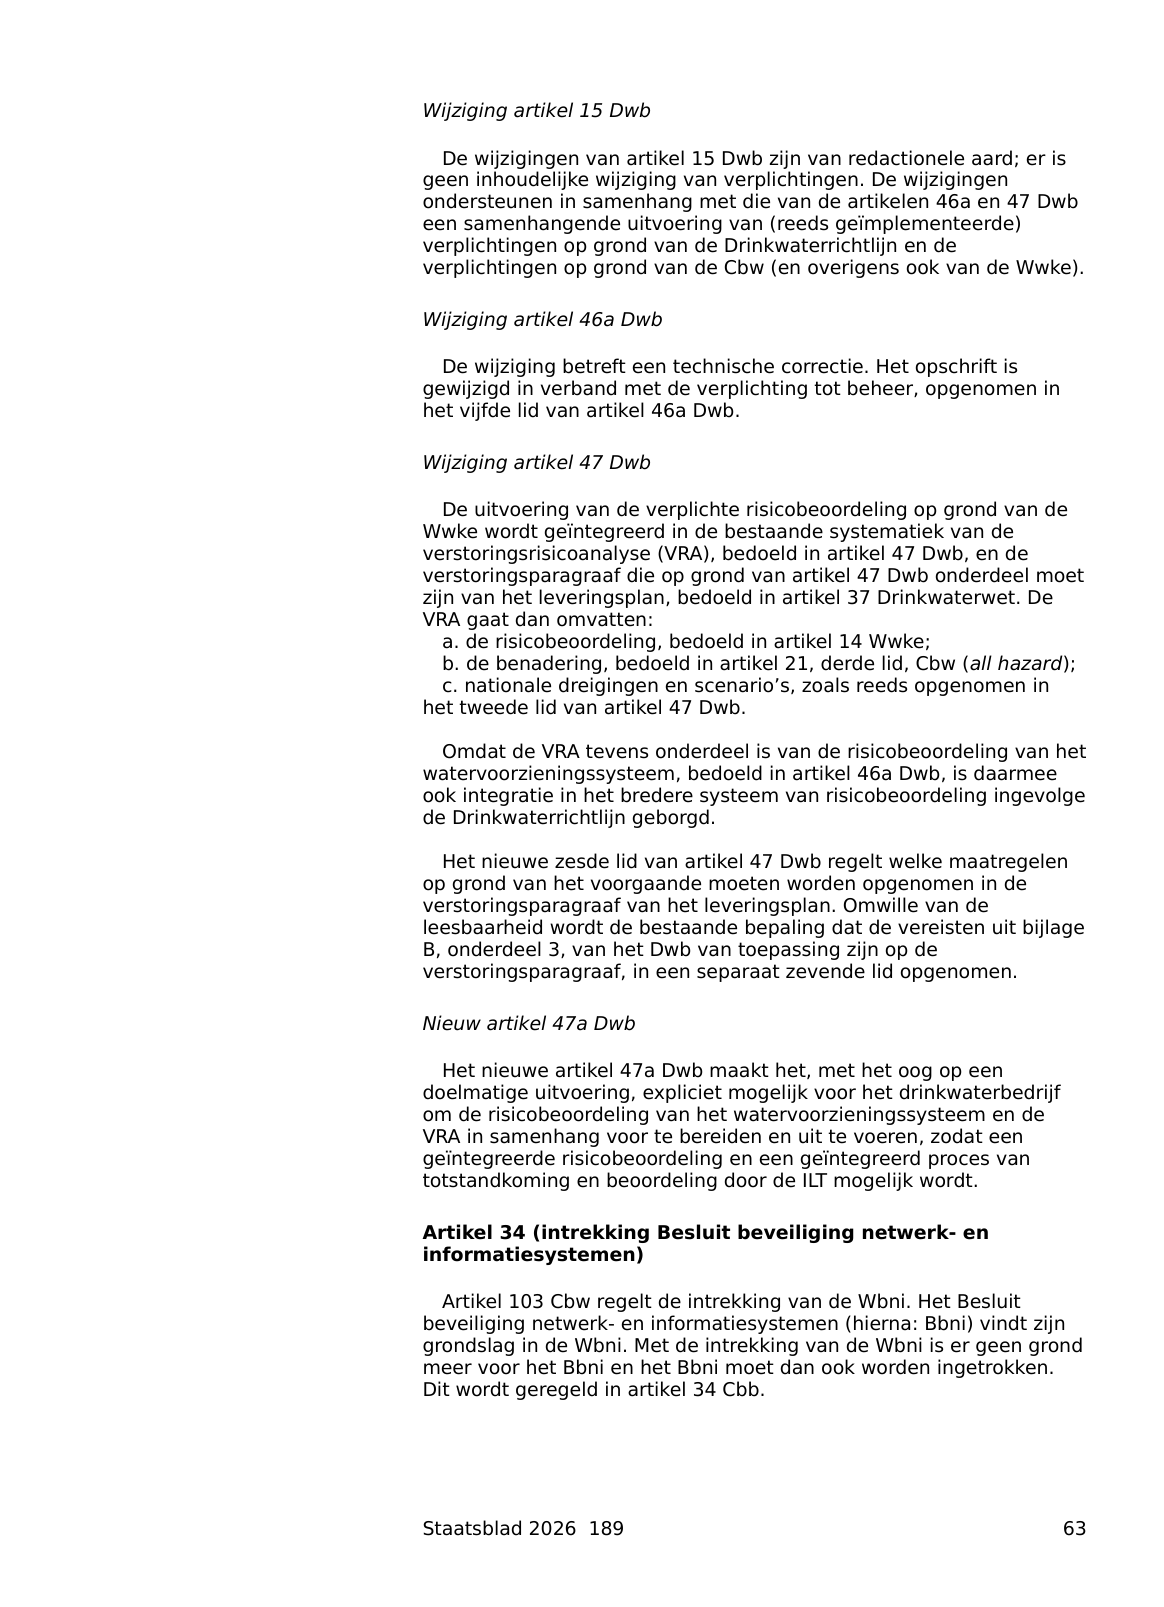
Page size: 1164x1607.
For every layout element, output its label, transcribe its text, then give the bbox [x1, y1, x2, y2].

text Het nieuwe artikel 47a Dwb maakt het, met het oog op een doelmatige uitvoering, expliciet mogelijk voor het drinkwaterbedrijf om de risicobeoordeling van het watervoorzieningssysteem en de VRA in samenhang voor te bereiden en uit te voeren, zodat een geïntegreerde risicobeoordeling en een geïntegreerd proces van totstandkoming en beoordeling door de ILT mogelijk wordt. [422, 1060, 1087, 1192]
text De wijzigingen van artikel 15 Dwb zijn van redactionele aard; er is geen inhoudelijke wijziging van verplichtingen. De wijzigingen ondersteunen in samenhang met die van de artikelen 46a en 47 Dwb een samenhangende uitvoering van (reeds geïmplementeerde) verplichtingen op grond van de Drinkwaterrichtlijn en de verplichtingen op grond van de Cbw (en overigens ook van de Wwke). [422, 147, 1087, 279]
text De wijziging betreft een technische correctie. Het opschrift is gewijzigd in verband met de verplichting tot beheer, opgenomen in het vijfde lid van artikel 46a Dwb. [422, 356, 1087, 422]
subtitle Wijziging artikel 46a Dwb [422, 309, 1087, 331]
subtitle Nieuw artikel 47a Dwb [422, 1013, 1087, 1035]
subtitle Wijziging artikel 47 Dwb [422, 452, 1087, 474]
text b. de benadering, bedoeld in artikel 21, derde lid, Cbw (all hazard); [422, 653, 1087, 675]
subtitle Artikel 34 (intrekking Besluit beveiliging netwerk- en informatiesystemen) [422, 1222, 1087, 1266]
text Artikel 103 Cbw regelt de intrekking van de Wbni. Het Besluit beveiliging netwerk- en informatiesystemen (hierna: Bbni) vindt zijn grondslag in de Wbni. Met de intrekking van de Wbni is er geen grond meer voor het Bbni en het Bbni moet dan ook worden ingetrokken. Dit wordt geregeld in artikel 34 Cbb. [422, 1291, 1087, 1401]
text c. nationale dreigingen en scenario’s, zoals reeds opgenomen in het tweede lid van artikel 47 Dwb. [422, 675, 1087, 719]
text a. de risicobeoordeling, bedoeld in artikel 14 Wwke; [422, 631, 1087, 653]
subtitle Wijziging artikel 15 Dwb [422, 100, 1087, 122]
text De uitvoering van de verplichte risicobeoordeling op grond van de Wwke wordt geïntegreerd in de bestaande systematiek van de verstoringsrisicoanalyse (VRA), bedoeld in artikel 47 Dwb, en de verstoringsparagraaf die op grond van artikel 47 Dwb onderdeel moet zijn van het leveringsplan, bedoeld in artikel 37 Drinkwaterwet. De VRA gaat dan omvatten: [422, 499, 1087, 631]
text Omdat de VRA tevens onderdeel is van de risicobeoordeling van het watervoorzieningssysteem, bedoeld in artikel 46a Dwb, is daarmee ook integratie in het bredere systeem van risicobeoordeling ingevolge de Drinkwaterrichtlijn geborgd. [422, 741, 1087, 829]
text Het nieuwe zesde lid van artikel 47 Dwb regelt welke maatregelen op grond van het voorgaande moeten worden opgenomen in de verstoringsparagraaf van het leveringsplan. Omwille van de leesbaarheid wordt de bestaande bepaling dat de vereisten uit bijlage B, onderdeel 3, van het Dwb van toepassing zijn op de verstoringsparagraaf, in een separaat zevende lid opgenomen. [422, 851, 1087, 983]
